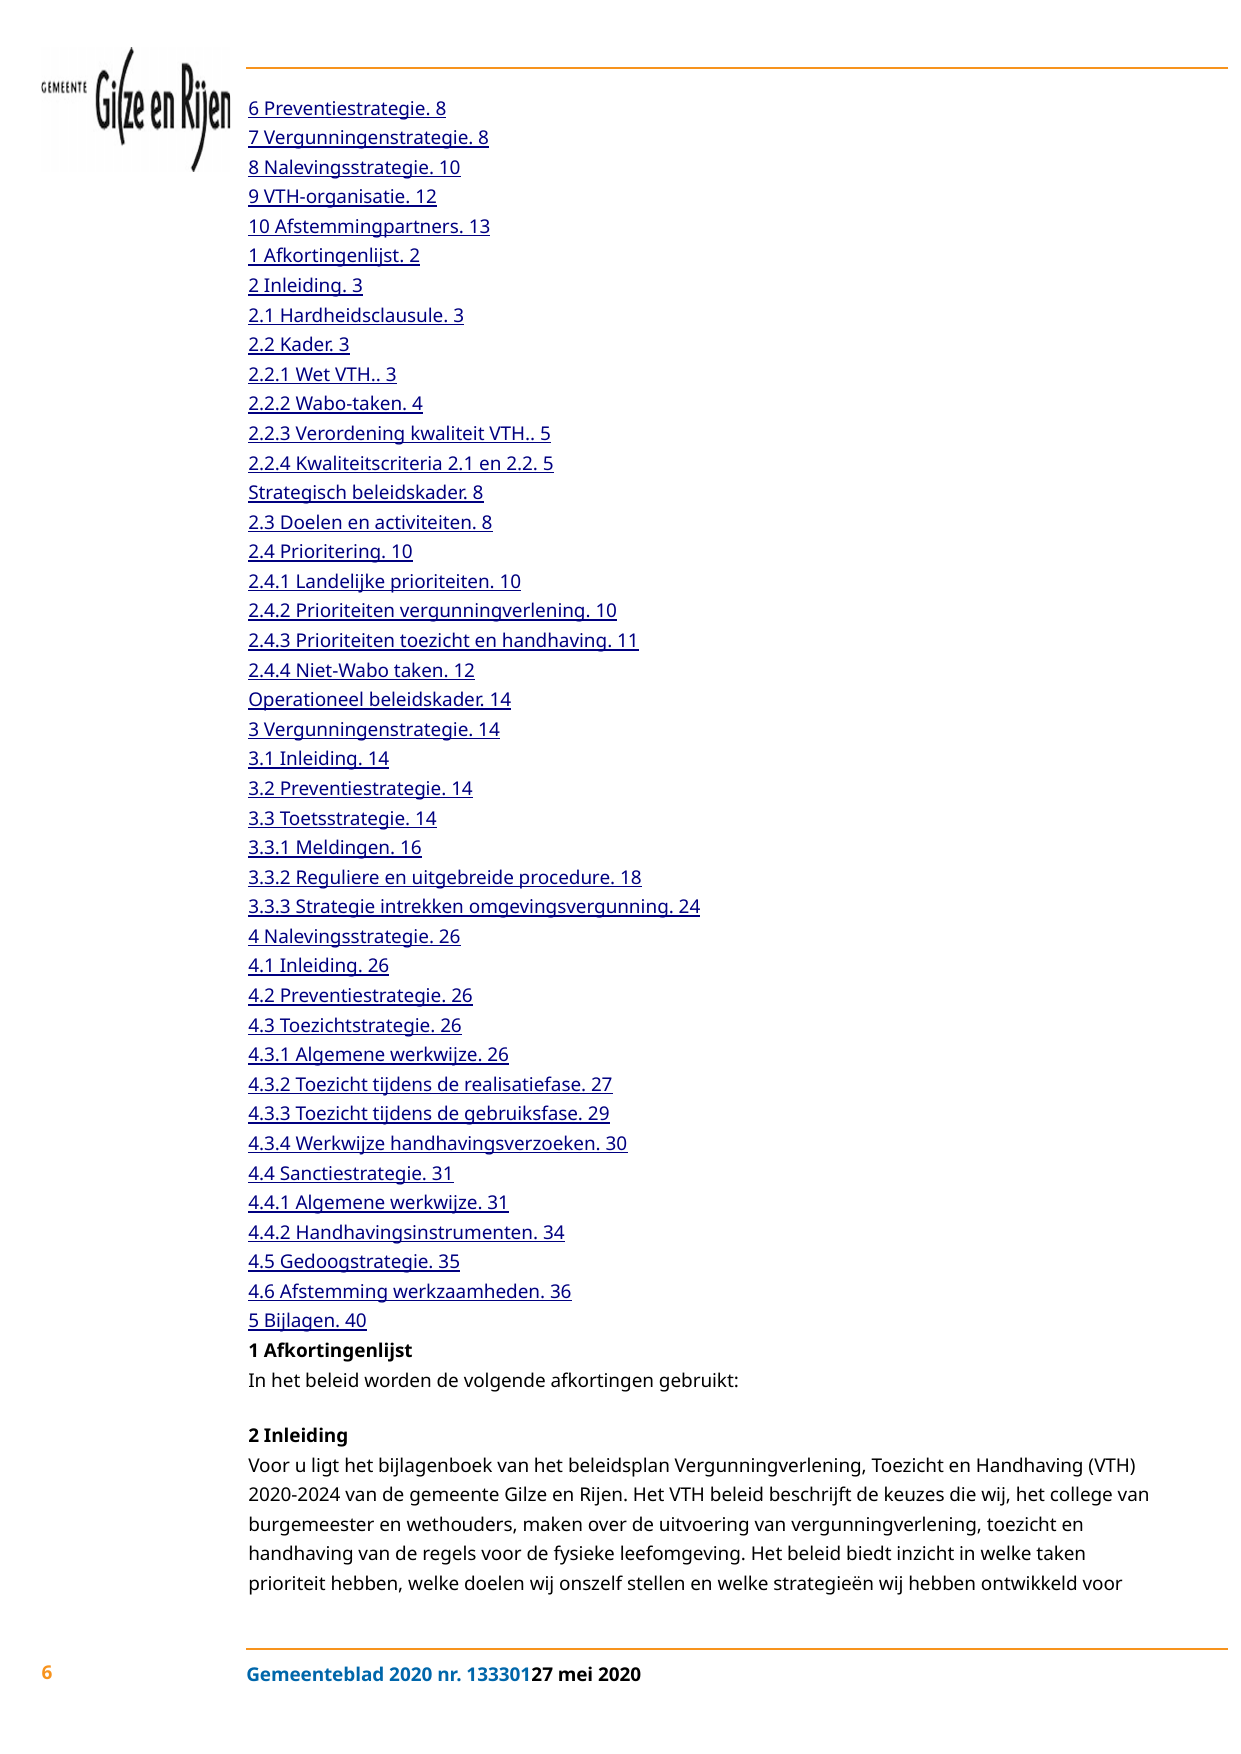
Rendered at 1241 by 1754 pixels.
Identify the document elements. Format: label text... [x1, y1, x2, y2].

picture [41, 47, 231, 172]
text 4.4.2 Handhavingsinstrumenten. 34 [248, 1219, 1152, 1245]
text 3.3.2 Reguliere en uitgebreide procedure. 18 [248, 864, 1152, 890]
text 4.3.2 Toezicht tijdens de realisatiefase. 27 [248, 1071, 1152, 1097]
text 4.4.1 Algemene werkwijze. 31 [248, 1189, 1152, 1215]
text 10 Afstemmingpartners. 13 [248, 213, 1152, 239]
text 2.1 Hardheidsclausule. 3 [248, 302, 1152, 328]
text Voor u ligt het bijlagenboek van het beleidsplan Vergunningverlening, Toezicht en Handhaving (VTH) 2020-2024 van de gemeente Gilze en Rijen. Het VTH beleid beschrijft de keuzes die wij, het college van burgemeester en wethouders, maken over de uitvoering van vergunningverlening, toezicht en handhaving van de regels voor de fysieke leefomgeving. Het beleid biedt inzicht in welke taken prioriteit hebben, welke doelen wij onszelf stellen en welke strategieën wij hebben ontwikkeld voor [248, 1452, 1152, 1596]
text 4.3.4 Werkwijze handhavingsverzoeken. 30 [248, 1130, 1152, 1156]
text 2.4.3 Prioriteiten toezicht en handhaving. 11 [248, 627, 1152, 653]
text 1 Afkortingenlijst [248, 1337, 1152, 1363]
text 4.6 Afstemming werkzaamheden. 36 [248, 1278, 1152, 1304]
text 4.3 Toezichtstrategie. 26 [248, 1012, 1152, 1038]
text 5 Bijlagen. 40 [248, 1308, 1152, 1333]
text 8 Nalevingsstrategie. 10 [248, 154, 1152, 180]
text 1 Afkortingenlijst. 2 [248, 243, 1152, 268]
text 4.2 Preventiestrategie. 26 [248, 982, 1152, 1008]
text 2 Inleiding. 3 [248, 272, 1152, 298]
text 3 Vergunningenstrategie. 14 [248, 716, 1152, 742]
text 4.1 Inleiding. 26 [248, 953, 1152, 978]
text 2.2 Kader. 3 [248, 331, 1152, 357]
text 4 Nalevingsstrategie. 26 [248, 923, 1152, 949]
text 4.3.3 Toezicht tijdens de gebruiksfase. 29 [248, 1101, 1152, 1126]
text 2.4.2 Prioriteiten vergunningverlening. 10 [248, 598, 1152, 623]
text Operationeel beleidskader. 14 [248, 686, 1152, 712]
text 4.5 Gedoogstrategie. 35 [248, 1248, 1152, 1274]
text 2.2.2 Wabo-taken. 4 [248, 391, 1152, 416]
text 3.3 Toetsstrategie. 14 [248, 805, 1152, 831]
text 3.2 Preventiestrategie. 14 [248, 775, 1152, 801]
text Strategisch beleidskader. 8 [248, 479, 1152, 505]
text 7 Vergunningenstrategie. 8 [248, 124, 1152, 150]
text 4.4 Sanctiestrategie. 31 [248, 1160, 1152, 1186]
text 3.3.1 Meldingen. 16 [248, 834, 1152, 860]
text 2.3 Doelen en activiteiten. 8 [248, 509, 1152, 535]
text 4.3.1 Algemene werkwijze. 26 [248, 1041, 1152, 1067]
text 3.1 Inleiding. 14 [248, 746, 1152, 771]
text 6 Preventiestrategie. 8 [248, 95, 1152, 121]
text 3.3.3 Strategie intrekken omgevingsvergunning. 24 [248, 893, 1152, 919]
text 2 Inleiding [248, 1422, 1152, 1448]
text 2.4 Prioritering. 10 [248, 538, 1152, 564]
text 2.4.1 Landelijke prioriteiten. 10 [248, 568, 1152, 594]
text 2.2.1 Wet VTH.. 3 [248, 361, 1152, 387]
text 2.2.4 Kwaliteitscriteria 2.1 en 2.2. 5 [248, 450, 1152, 476]
text 2.2.3 Verordening kwaliteit VTH.. 5 [248, 420, 1152, 446]
text 9 VTH-organisatie. 12 [248, 183, 1152, 209]
text In het beleid worden de volgende afkortingen gebruikt: [248, 1367, 1152, 1393]
text 2.4.4 Niet-Wabo taken. 12 [248, 657, 1152, 683]
